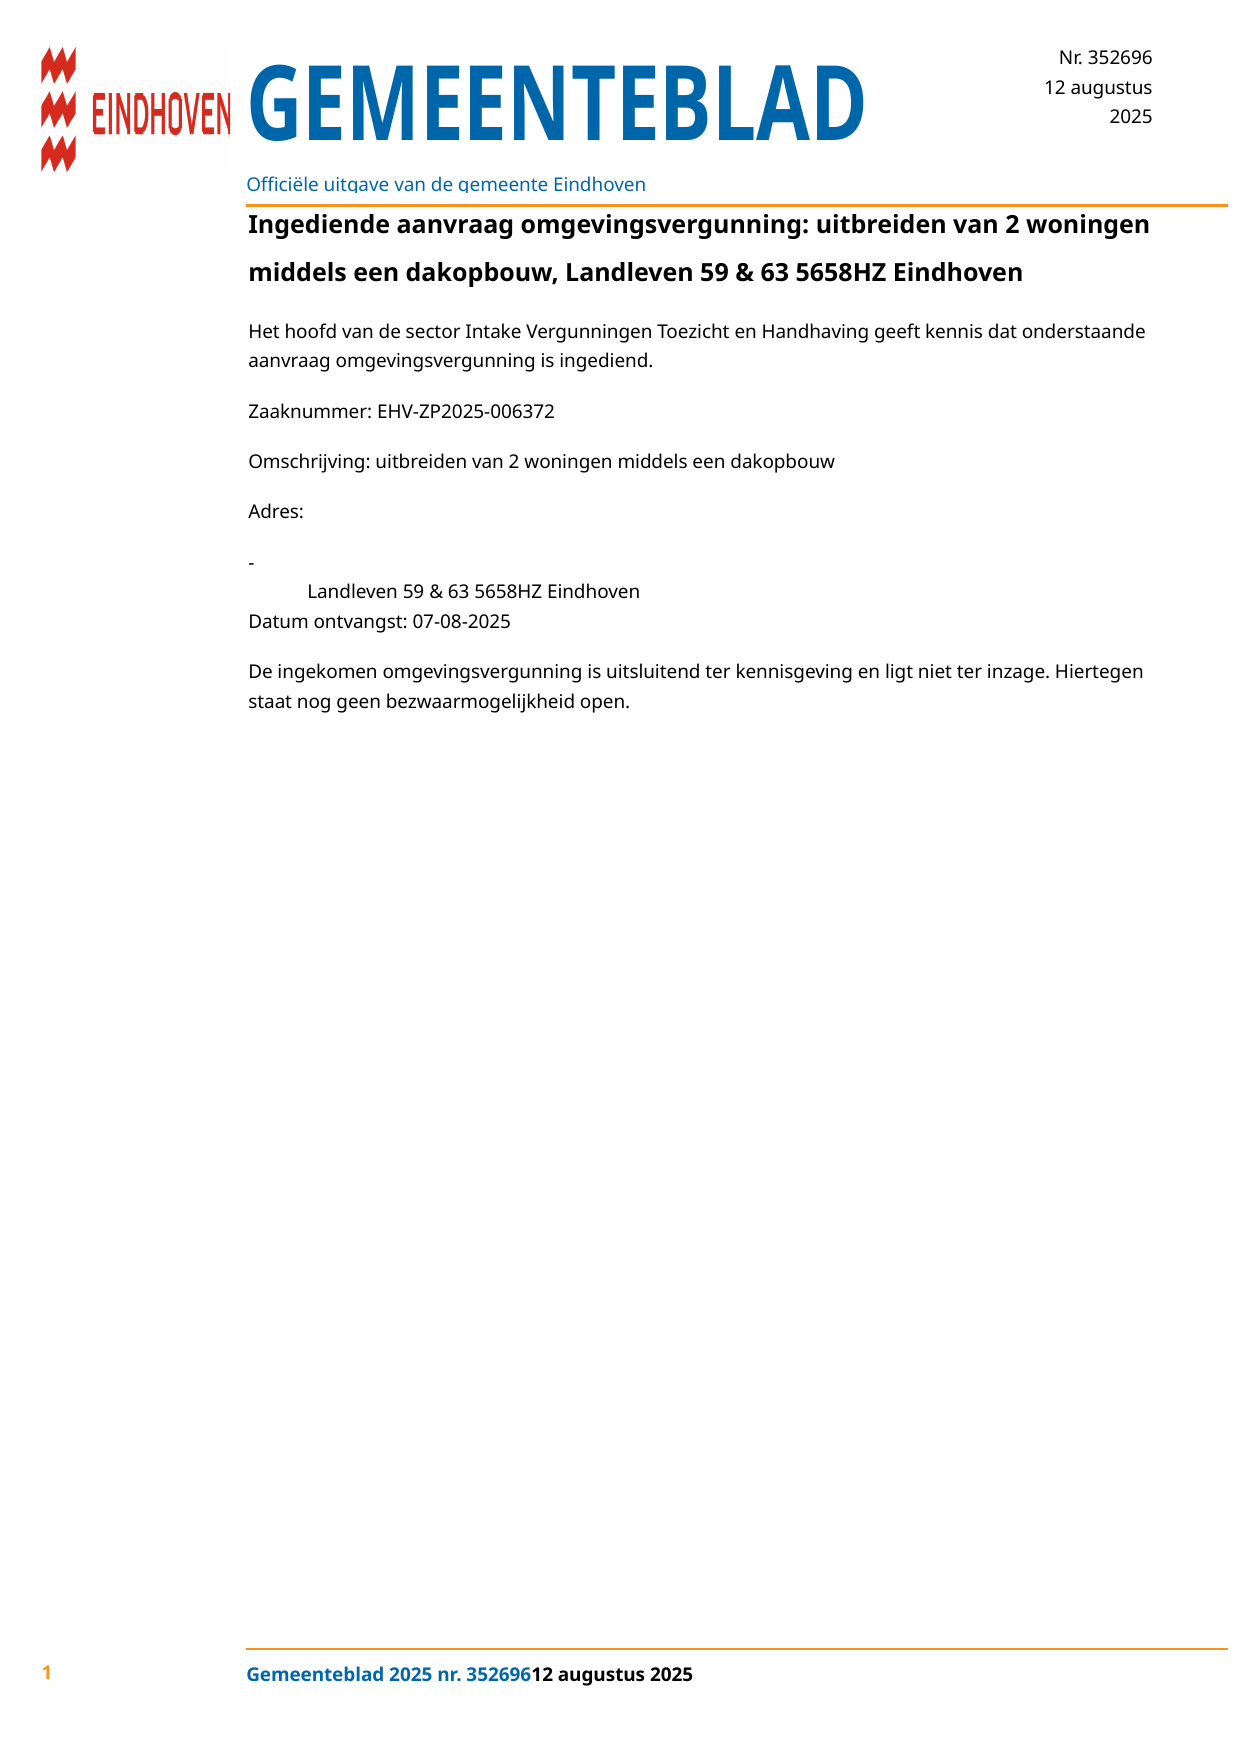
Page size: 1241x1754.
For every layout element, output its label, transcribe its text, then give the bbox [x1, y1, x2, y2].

text Adres: [248, 499, 1152, 524]
list Landleven 59 & 63 5658HZ Eindhoven [248, 579, 1152, 604]
picture [41, 47, 231, 172]
text De ingekomen omgevingsvergunning is uitsluitend ter kennisgeving en ligt niet ter inzage. Hiertegen staat nog geen bezwaarmogelijkheid open. [248, 659, 1152, 714]
text Datum ontvangst: 07-08-2025 [248, 608, 1152, 634]
text Het hoofd van de sector Intake Vergunningen Toezicht en Handhaving geeft kennis dat onderstaande aanvraag omgevingsvergunning is ingediend. [248, 318, 1152, 373]
text Zaaknummer: EHV-ZP2025-006372 [248, 398, 1152, 424]
text Omschrijving: uitbreiden van 2 woningen middels een dakopbouw [248, 448, 1152, 474]
text Ingediende aanvraag omgevingsvergunning: uitbreiden van 2 woningen middels een dakopbouw, Landleven 59 & 63 5658HZ Eindhoven [248, 207, 1152, 288]
